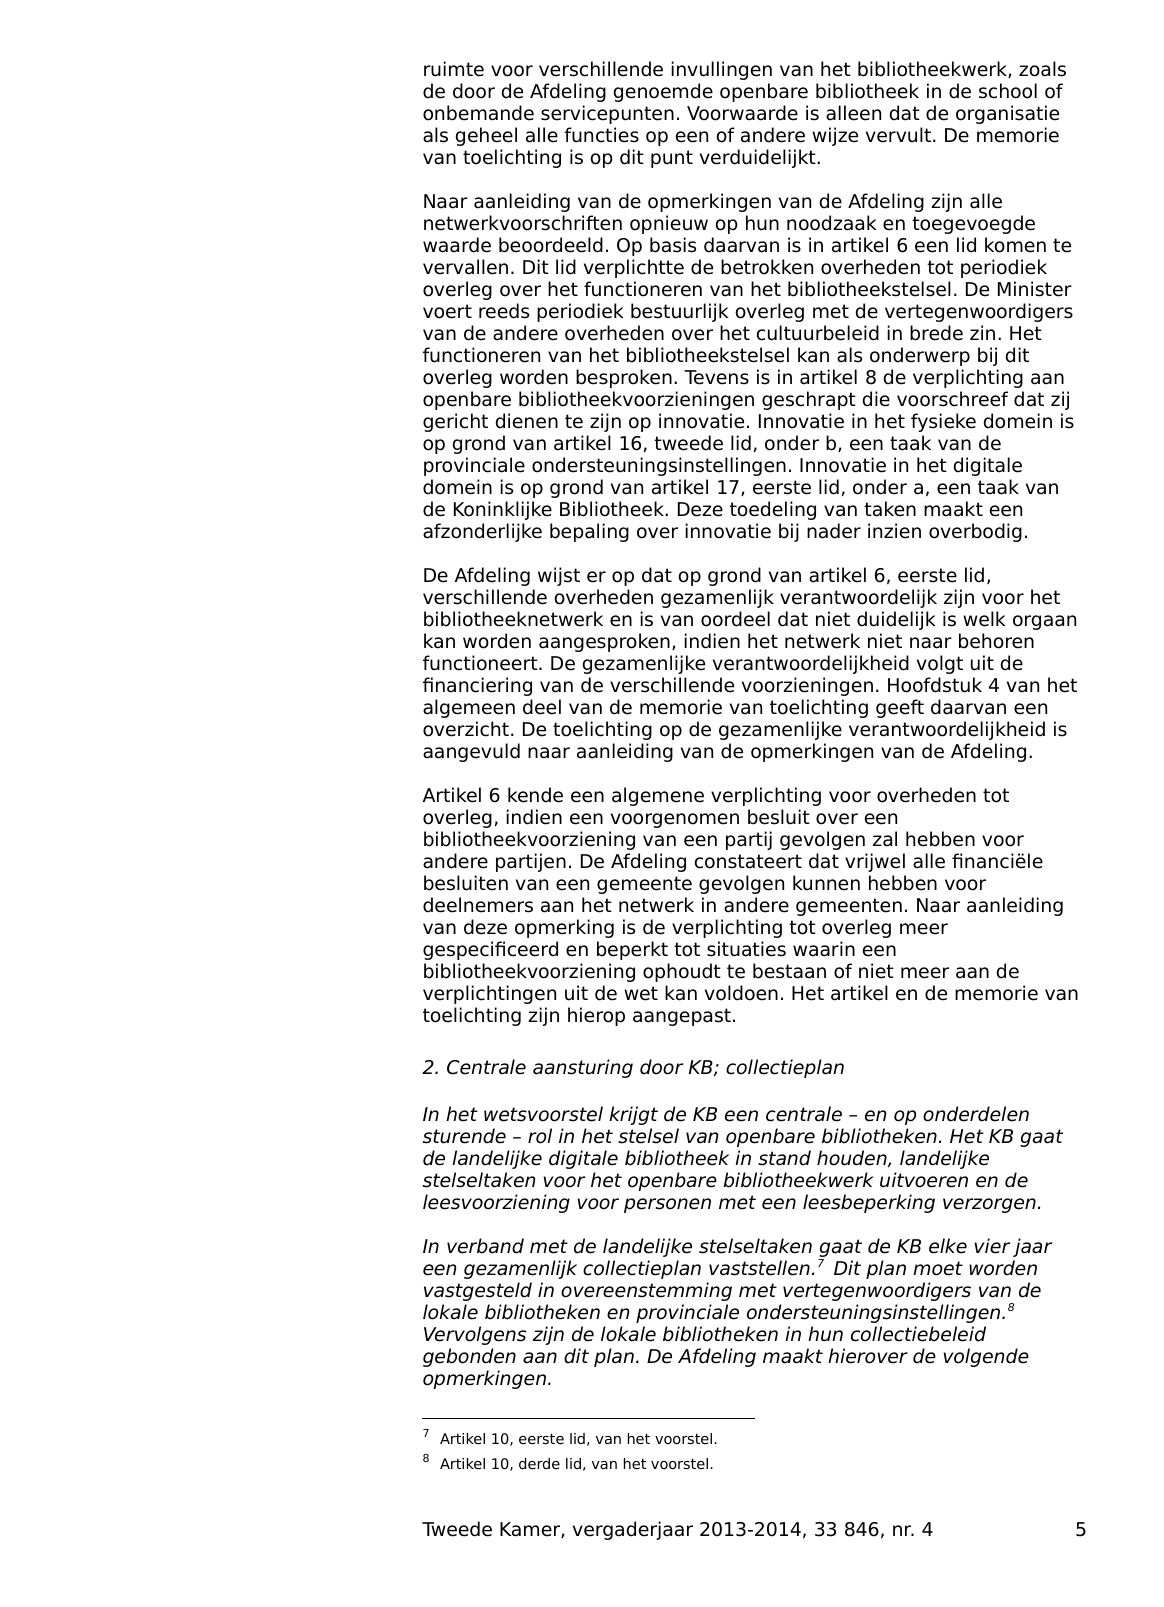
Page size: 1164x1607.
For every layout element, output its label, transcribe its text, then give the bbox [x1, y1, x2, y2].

text Artikel 10, derde lid, van het voorstel. [422, 1452, 1087, 1474]
subtitle 2. Centrale aansturing door KB; collectieplan [422, 1057, 1087, 1079]
text De Afdeling wijst er op dat op grond van artikel 6, eerste lid, verschillende overheden gezamenlijk verantwoordelijk zijn voor het bibliotheeknetwerk en is van oordeel dat niet duidelijk is welk orgaan kan worden aangesproken, indien het netwerk niet naar behoren functioneert. De gezamenlijke verantwoordelijkheid volgt uit de financiering van de verschillende voorzieningen. Hoofdstuk 4 van het algemeen deel van de memorie van toelichting geeft daarvan een overzicht. De toelichting op de gezamenlijke verantwoordelijkheid is aangevuld naar aanleiding van de opmerkingen van de Afdeling. [422, 565, 1087, 763]
text ruimte voor verschillende invullingen van het bibliotheekwerk, zoals de door de Afdeling genoemde openbare bibliotheek in de school of onbemande servicepunten. Voorwaarde is alleen dat de organisatie als geheel alle functies op een of andere wijze vervult. De memorie van toelichting is op dit punt verduidelijkt. [422, 59, 1087, 169]
text Artikel 10, eerste lid, van het voorstel. [422, 1427, 1087, 1449]
text In verband met de landelijke stelseltaken gaat de KB elke vier jaar een gezamenlijk collectieplan vaststellen. Dit plan moet worden vastgesteld in overeenstemming met vertegenwoordigers van de lokale bibliotheken en provinciale ondersteuningsinstellingen. Vervolgens zijn de lokale bibliotheken in hun collectiebeleid gebonden aan dit plan. De Afdeling maakt hierover de volgende opmerkingen. [422, 1236, 1087, 1390]
text In het wetsvoorstel krijgt de KB een centrale – en op onderdelen sturende – rol in het stelsel van openbare bibliotheken. Het KB gaat de landelijke digitale bibliotheek in stand houden, landelijke stelseltaken voor het openbare bibliotheekwerk uitvoeren en de leesvoorziening voor personen met een leesbeperking verzorgen. [422, 1104, 1087, 1214]
text Artikel 6 kende een algemene verplichting voor overheden tot overleg, indien een voorgenomen besluit over een bibliotheekvoorziening van een partij gevolgen zal hebben voor andere partijen. De Afdeling constateert dat vrijwel alle financiële besluiten van een gemeente gevolgen kunnen hebben voor deelnemers aan het netwerk in andere gemeenten. Naar aanleiding van deze opmerking is de verplichting tot overleg meer gespecificeerd en beperkt tot situaties waarin een bibliotheekvoorziening ophoudt te bestaan of niet meer aan de verplichtingen uit de wet kan voldoen. Het artikel en de memorie van toelichting zijn hierop aangepast. [422, 785, 1087, 1027]
text Naar aanleiding van de opmerkingen van de Afdeling zijn alle netwerkvoorschriften opnieuw op hun noodzaak en toegevoegde waarde beoordeeld. Op basis daarvan is in artikel 6 een lid komen te vervallen. Dit lid verplichtte de betrokken overheden tot periodiek overleg over het functioneren van het bibliotheekstelsel. De Minister voert reeds periodiek bestuurlijk overleg met de vertegenwoordigers van de andere overheden over het cultuurbeleid in brede zin. Het functioneren van het bibliotheekstelsel kan als onderwerp bij dit overleg worden besproken. Tevens is in artikel 8 de verplichting aan openbare bibliotheekvoorzieningen geschrapt die voorschreef dat zij gericht dienen te zijn op innovatie. Innovatie in het fysieke domein is op grond van artikel 16, tweede lid, onder b, een taak van de provinciale ondersteuningsinstellingen. Innovatie in het digitale domein is op grond van artikel 17, eerste lid, onder a, een taak van de Koninklijke Bibliotheek. Deze toedeling van taken maakt een afzonderlijke bepaling over innovatie bij nader inzien overbodig. [422, 191, 1087, 543]
